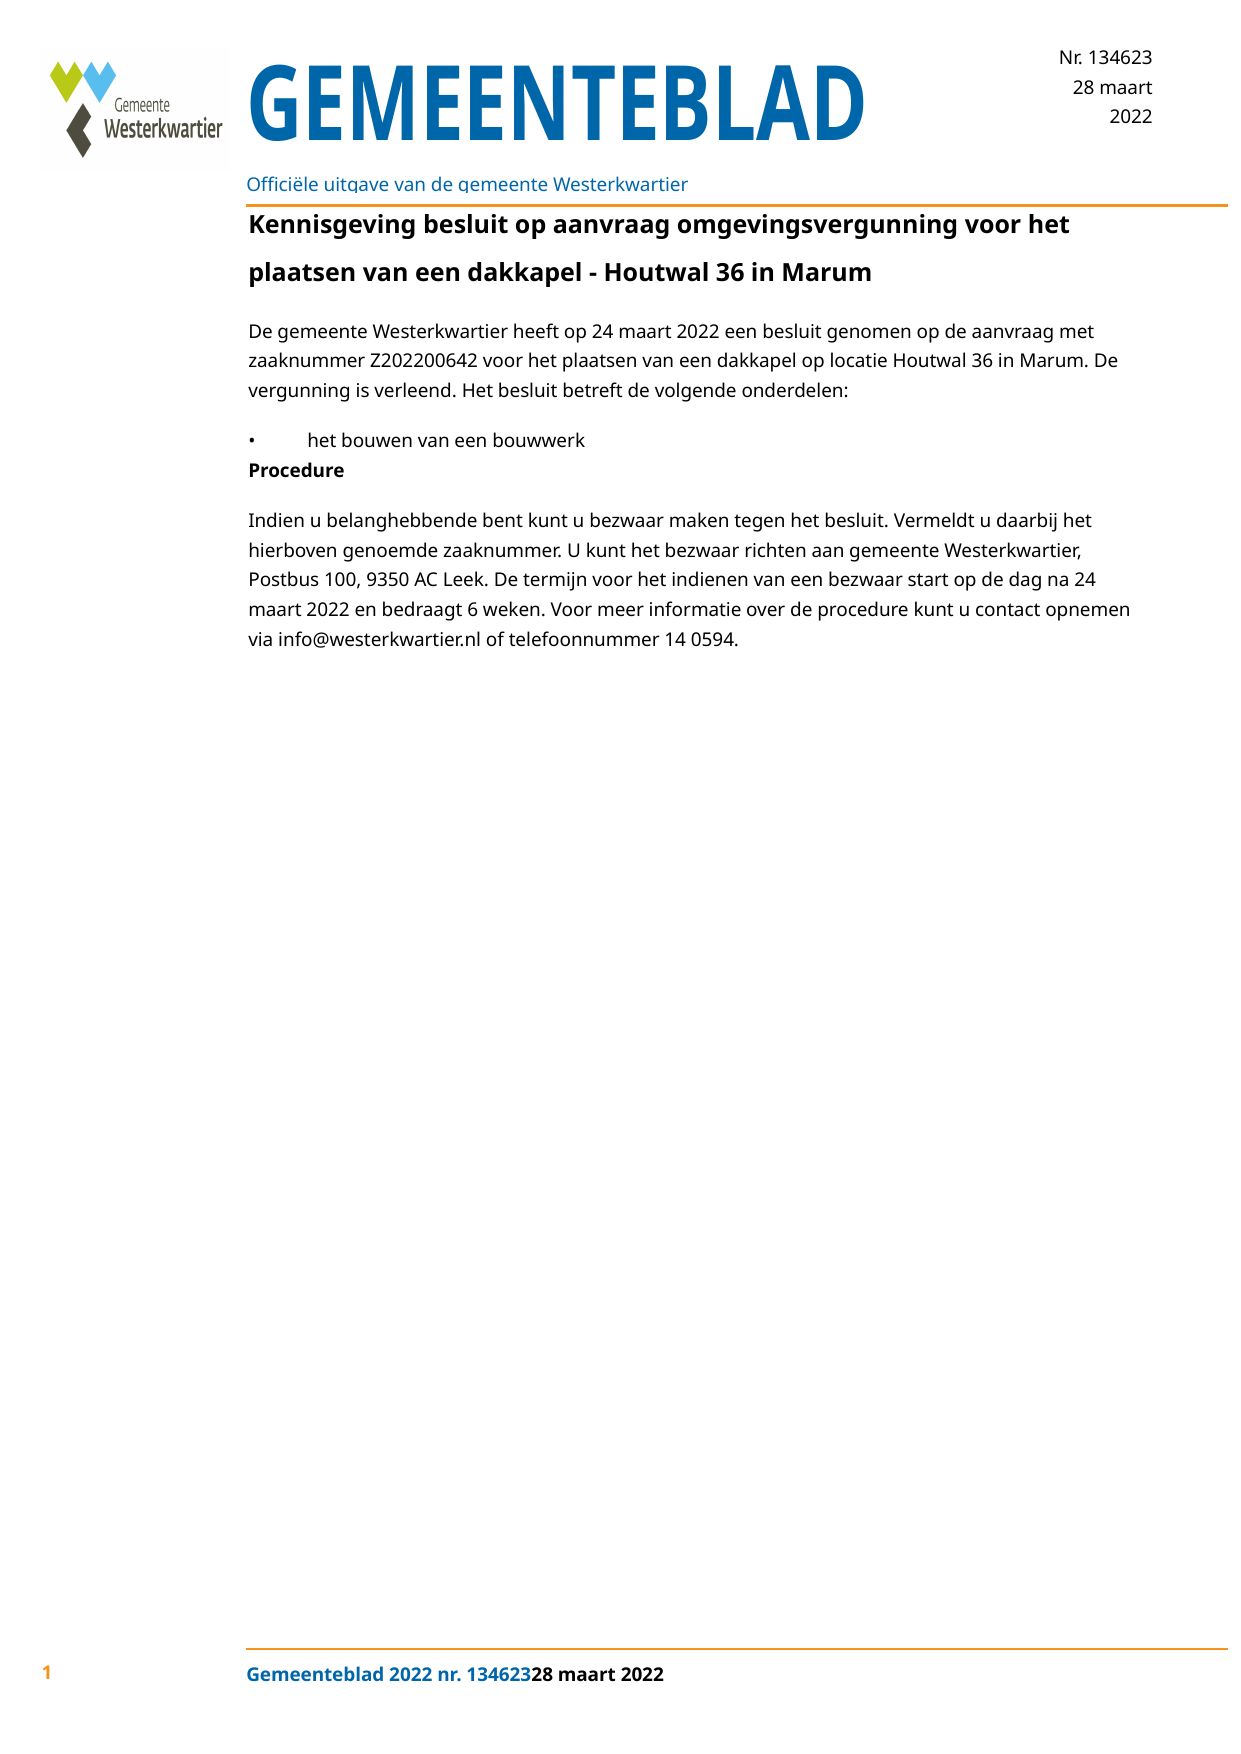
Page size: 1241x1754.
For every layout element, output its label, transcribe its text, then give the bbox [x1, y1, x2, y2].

text Indien u belanghebbende bent kunt u bezwaar maken tegen het besluit. Vermeldt u daarbij het hierboven genoemde zaaknummer. U kunt het bezwaar richten aan gemeente Westerkwartier, Postbus 100, 9350 AC Leek. De termijn voor het indienen van een bezwaar start op de dag na 24 maart 2022 en bedraagt 6 weken. Voor meer informatie over de procedure kunt u contact opnemen via info@westerkwartier.nl of telefoonnummer 14 0594. [248, 507, 1152, 652]
list het bouwen van een bouwwerk [248, 427, 1152, 453]
text Kennisgeving besluit op aanvraag omgevingsvergunning voor het plaatsen van een dakkapel - Houtwal 36 in Marum [248, 207, 1152, 288]
picture [41, 47, 231, 172]
text De gemeente Westerkwartier heeft op 24 maart 2022 een besluit genomen op de aanvraag met zaaknummer Z202200642 voor het plaatsen van een dakkapel op locatie Houtwal 36 in Marum. De vergunning is verleend. Het besluit betreft de volgende onderdelen: [248, 318, 1152, 403]
text Procedure [248, 457, 1152, 483]
